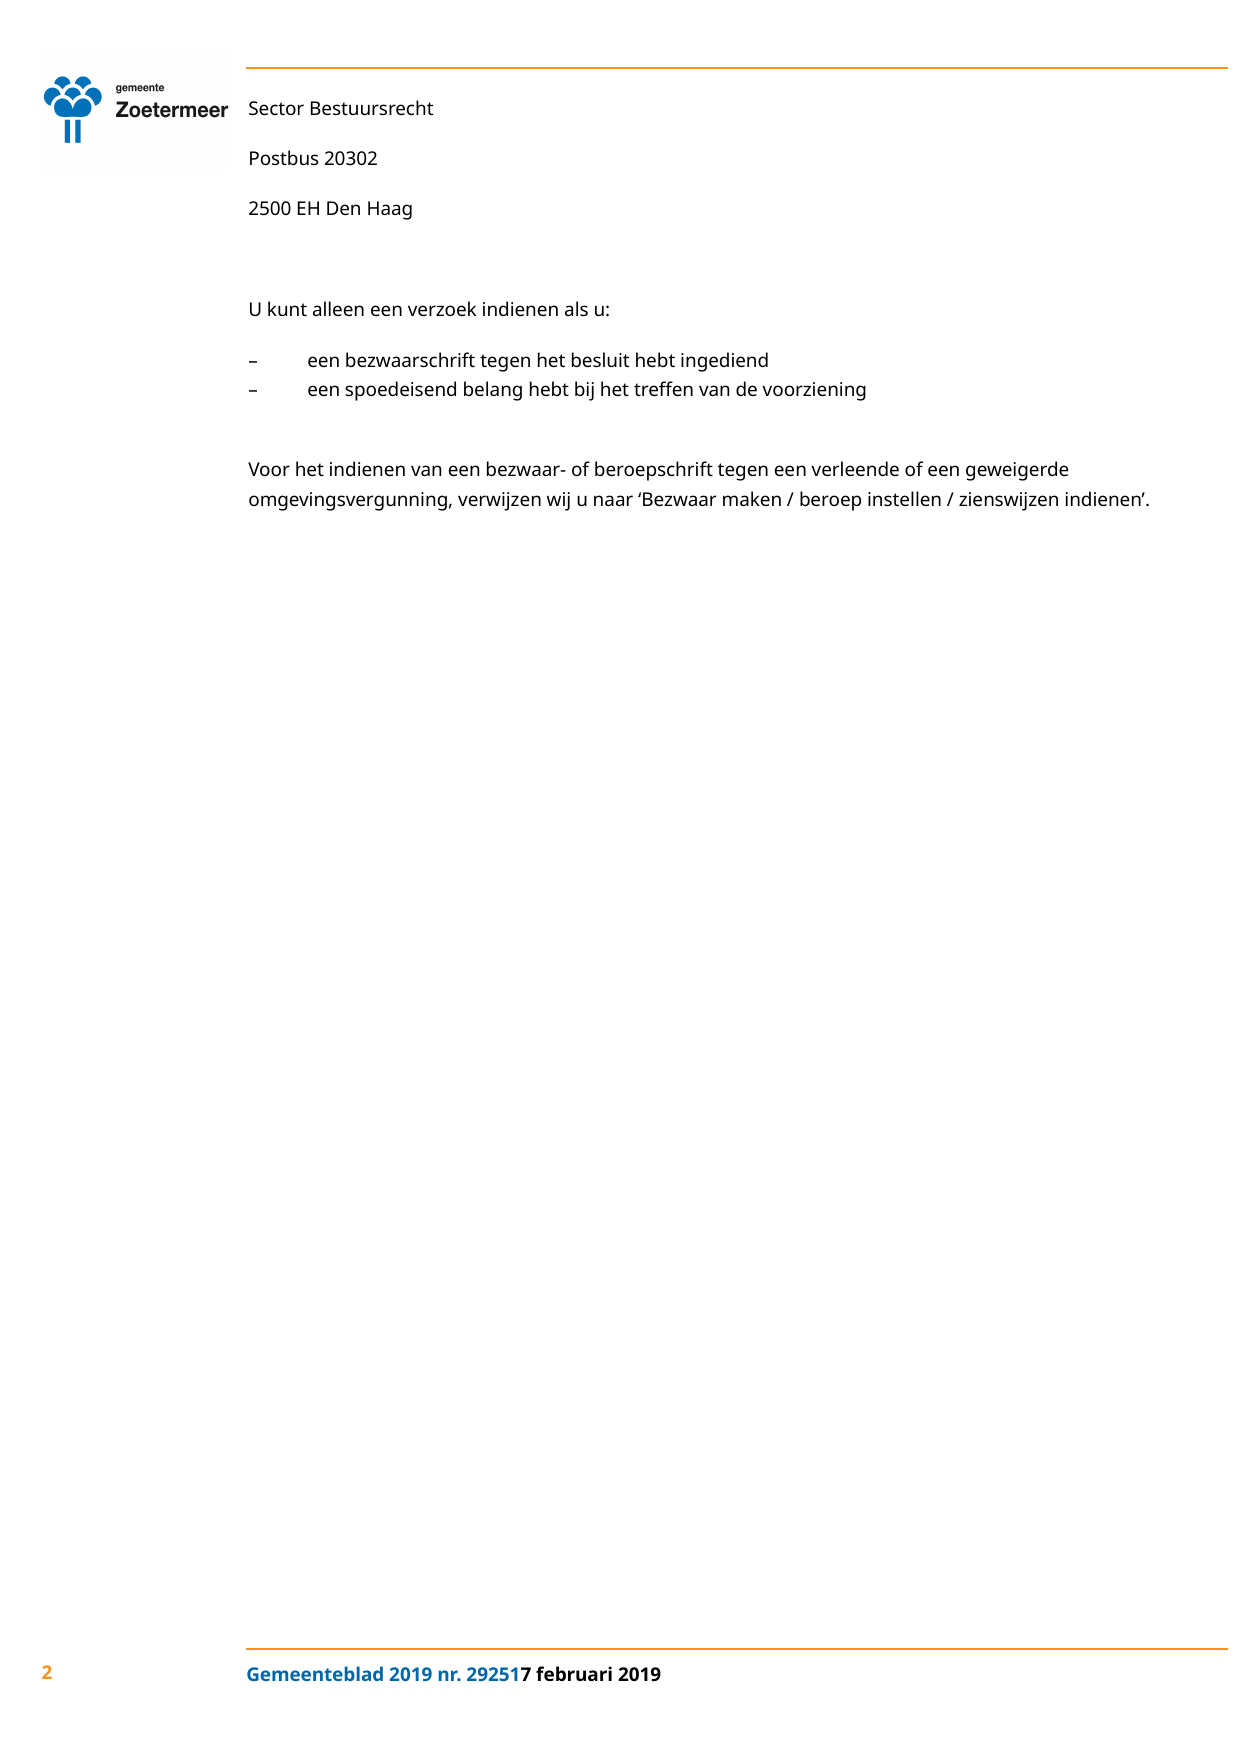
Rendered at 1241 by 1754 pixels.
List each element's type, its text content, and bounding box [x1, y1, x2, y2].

text Postbus 20302 [248, 145, 1152, 171]
picture [41, 47, 231, 172]
text Voor het indienen van een bezwaar- of beroepschrift tegen een verleende of een geweigerde omgevingsvergunning, verwijzen wij u naar ‘Bezwaar maken / beroep instellen / zienswijzen indienen’. [248, 456, 1152, 512]
text 2500 EH Den Haag [248, 196, 1152, 221]
text U kunt alleen een verzoek indienen als u: [248, 296, 1152, 322]
list een spoedeisend belang hebt bij het treffen van de voorziening [248, 376, 1152, 402]
text Sector Bestuursrecht [248, 95, 1152, 121]
list een bezwaarschrift tegen het besluit hebt ingediend [248, 347, 1152, 373]
